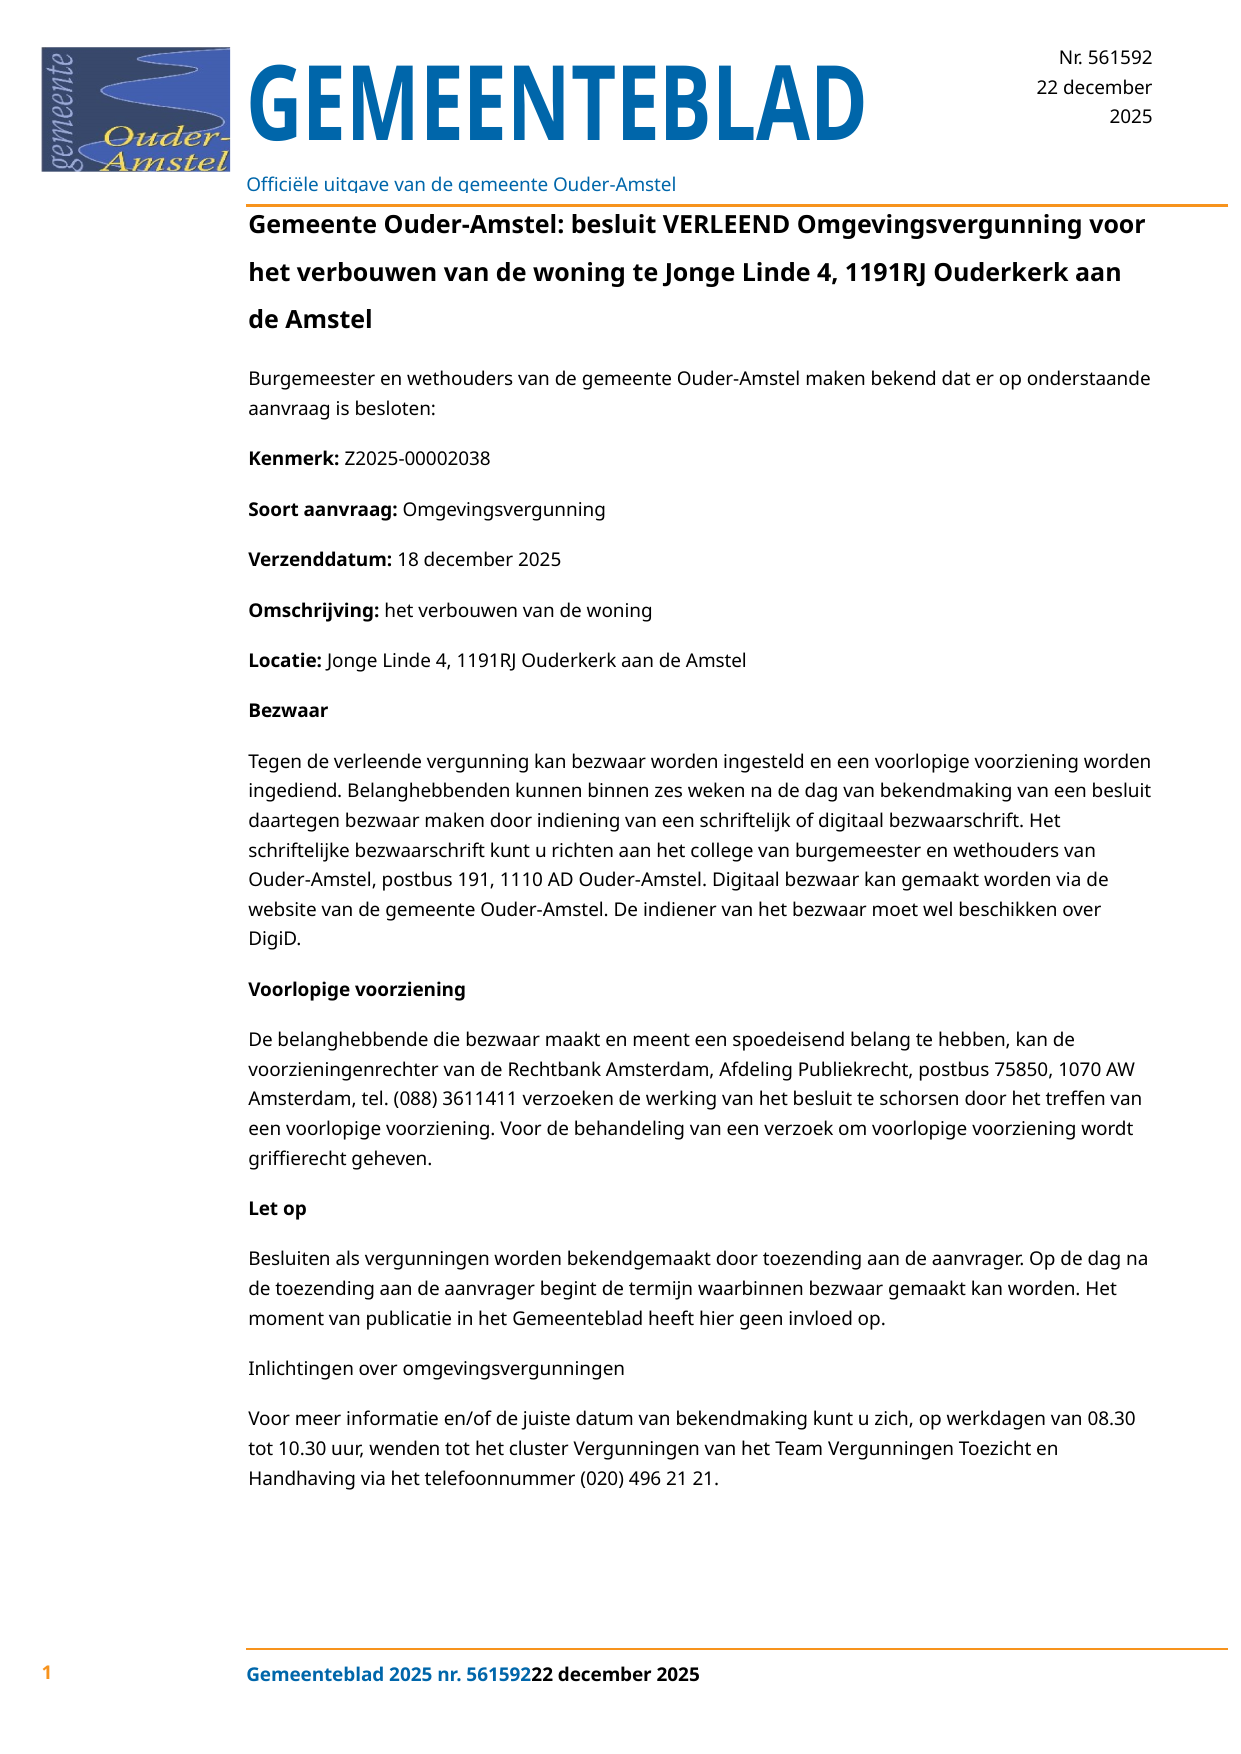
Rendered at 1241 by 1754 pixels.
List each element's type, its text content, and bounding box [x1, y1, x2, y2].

text Gemeente Ouder-Amstel: besluit VERLEEND Omgevingsvergunning voor het verbouwen van de woning te Jonge Linde 4, 1191RJ Ouderkerk aan de Amstel [248, 207, 1152, 336]
text Soort aanvraag: Omgevingsvergunning [248, 496, 1152, 522]
text Burgemeester en wethouders van de gemeente Ouder-Amstel maken bekend dat er op onderstaande aanvraag is besloten: [248, 366, 1152, 421]
text Kenmerk: Z2025-00002038 [248, 446, 1152, 471]
text Voor meer informatie en/of de juiste datum van bekendmaking kunt u zich, op werkdagen van 08.30 tot 10.30 uur, wenden tot het cluster Vergunningen van het Team Vergunningen Toezicht en Handhaving via het telefoonnummer (020) 496 21 21. [248, 1406, 1152, 1490]
text Verzenddatum: 18 december 2025 [248, 546, 1152, 572]
text Voorlopige voorziening [248, 976, 1152, 1002]
text Bezwaar [248, 698, 1152, 723]
text Besluiten als vergunningen worden bekendgemaakt door toezending aan de aanvrager. Op de dag na de toezending aan de aanvrager begint de termijn waarbinnen bezwaar gemaakt kan worden. Het moment van publicatie in het Gemeenteblad heeft hier geen invloed op. [248, 1246, 1152, 1330]
text Inlichtingen over omgevingsvergunningen [248, 1355, 1152, 1381]
picture [41, 47, 231, 172]
text Tegen de verleende vergunning kan bezwaar worden ingesteld en een voorlopige voorziening worden ingediend. Belanghebbenden kunnen binnen zes weken na de dag van bekendmaking van een besluit daartegen bezwaar maken door indiening van een schriftelijk of digitaal bezwaarschrift. Het schriftelijke bezwaarschrift kunt u richten aan het college van burgemeester en wethouders van Ouder-Amstel, postbus 191, 1110 AD Ouder-Amstel. Digitaal bezwaar kan gemaakt worden via de website van de gemeente Ouder-Amstel. De indiener van het bezwaar moet wel beschikken over DigiD. [248, 748, 1152, 951]
text Let op [248, 1195, 1152, 1221]
text De belanghebbende die bezwaar maakt en meent een spoedeisend belang te hebben, kan de voorzieningenrechter van de Rechtbank Amsterdam, Afdeling Publiekrecht, postbus 75850, 1070 AW Amsterdam, tel. (088) 3611411 verzoeken de werking van het besluit te schorsen door het treffen van een voorlopige voorziening. Voor de behandeling van een verzoek om voorlopige voorziening wordt griffierecht geheven. [248, 1026, 1152, 1170]
text Locatie: Jonge Linde 4, 1191RJ Ouderkerk aan de Amstel [248, 647, 1152, 673]
text Omschrijving: het verbouwen van de woning [248, 597, 1152, 622]
